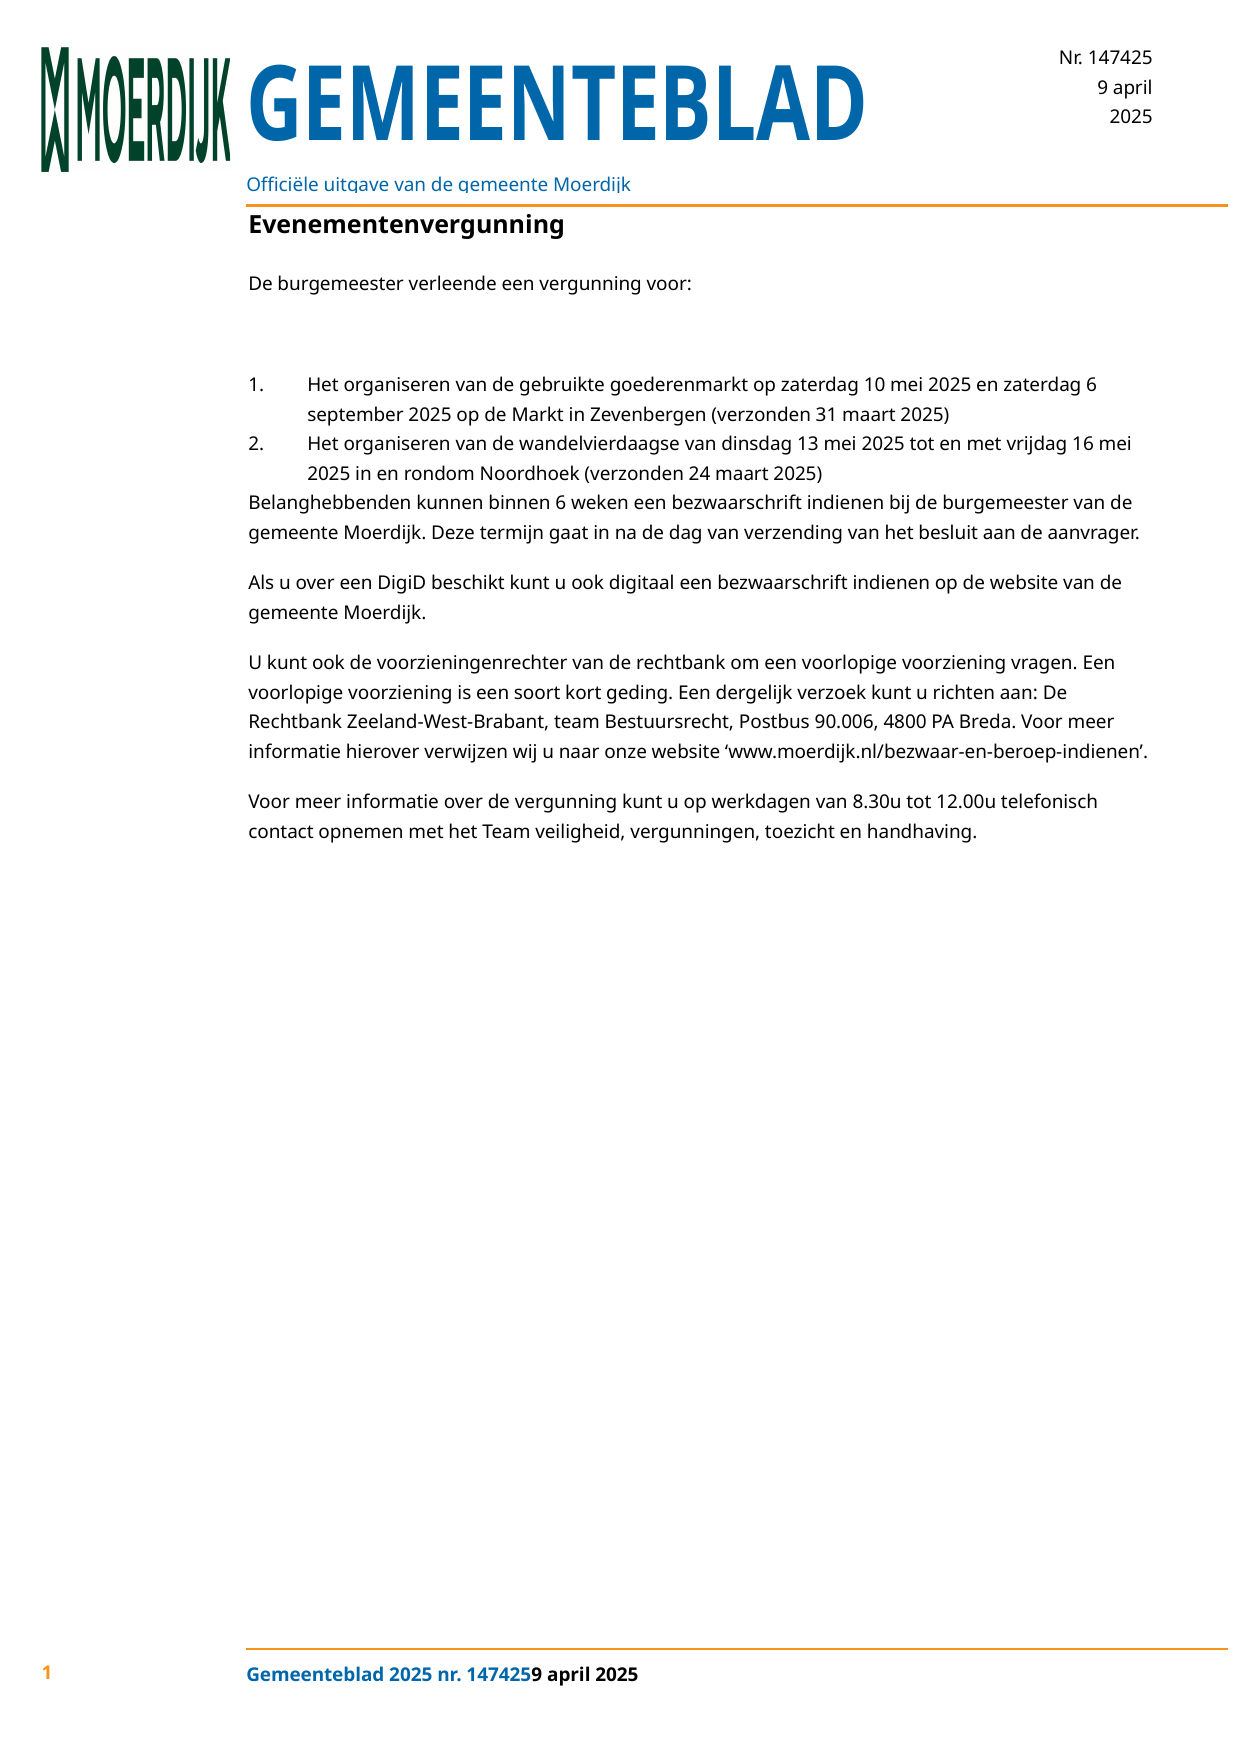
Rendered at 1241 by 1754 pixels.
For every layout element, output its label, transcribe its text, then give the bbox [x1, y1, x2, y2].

list Het organiseren van de gebruikte goederenmarkt op zaterdag 10 mei 2025 en zaterdag 6 september 2025 op de Markt in Zevenbergen (verzonden 31 maart 2025) [248, 371, 1152, 426]
text Evenementenvergunning [248, 207, 1152, 241]
picture [41, 47, 231, 172]
list Het organiseren van de wandelvierdaagse van dinsdag 13 mei 2025 tot en met vrijdag 16 mei 2025 in en rondom Noordhoek (verzonden 24 maart 2025) [248, 430, 1152, 486]
text U kunt ook de voorzieningenrechter van de rechtbank om een voorlopige voorziening vragen. Een voorlopige voorziening is een soort kort geding. Een dergelijk verzoek kunt u richten aan: De Rechtbank Zeeland-West-Brabant, team Bestuursrecht, Postbus 90.006, 4800 PA Breda. Voor meer informatie hierover verwijzen wij u naar onze website ‘www.moerdijk.nl/bezwaar-en-beroep-indienen’. [248, 649, 1152, 764]
text De burgemeester verleende een vergunning voor: [248, 270, 1152, 296]
text Belanghebbenden kunnen binnen 6 weken een bezwaarschrift indienen bij de burgemeester van de gemeente Moerdijk. Deze termijn gaat in na de dag van verzending van het besluit aan de aanvrager. [248, 489, 1152, 545]
text Als u over een DigiD beschikt kunt u ook digitaal een bezwaarschrift indienen op de website van de gemeente Moerdijk. [248, 569, 1152, 625]
text Voor meer informatie over de vergunning kunt u op werkdagen van 8.30u tot 12.00u telefonisch contact opnemen met het Team veiligheid, vergunningen, toezicht en handhaving. [248, 789, 1152, 844]
